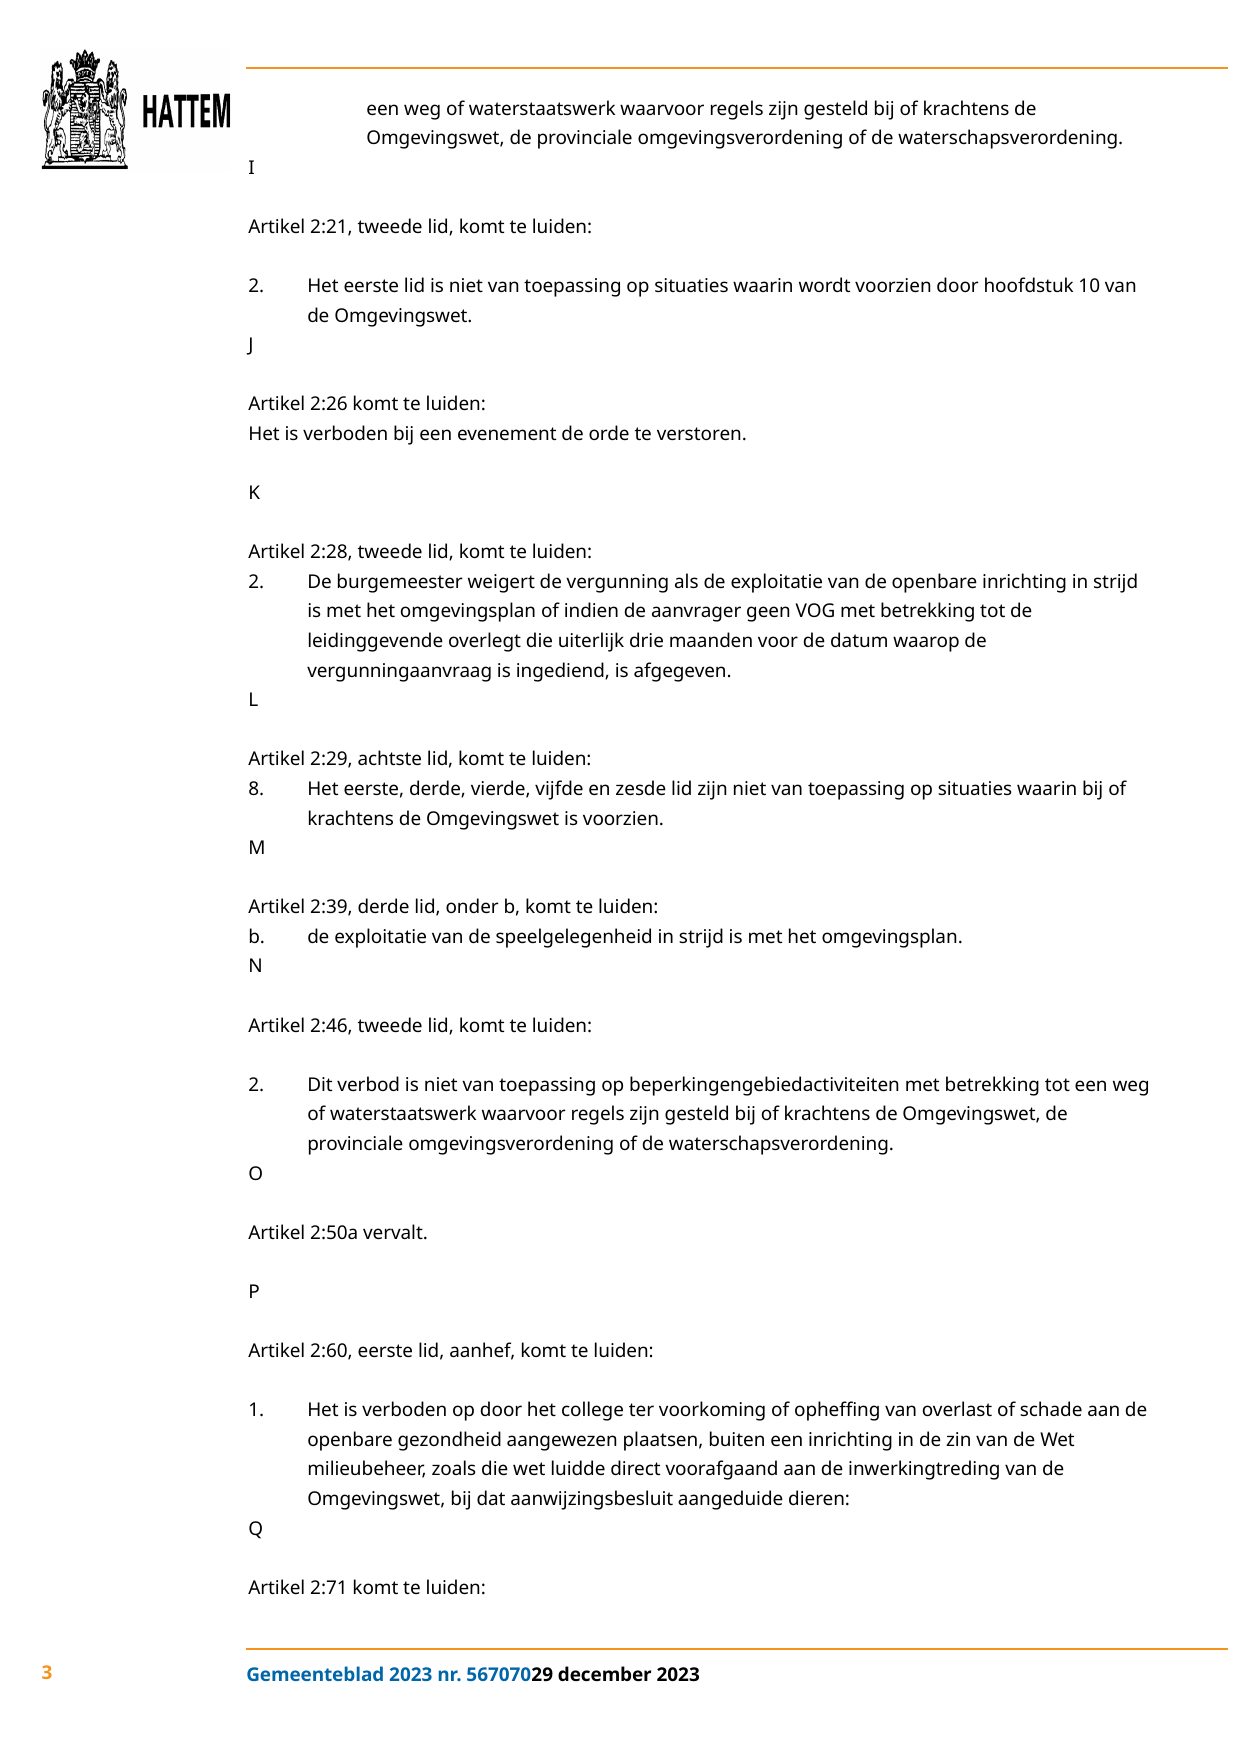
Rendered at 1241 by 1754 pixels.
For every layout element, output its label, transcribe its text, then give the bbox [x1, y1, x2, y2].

text Artikel 2:28, tweede lid, komt te luiden: [248, 538, 1152, 564]
text I [248, 154, 1152, 180]
text Artikel 2:46, tweede lid, komt te luiden: [248, 1012, 1152, 1038]
list De burgemeester weigert de vergunning als de exploitatie van de openbare inrichting in strijd is met het omgevingsplan of indien de aanvrager geen VOG met betrekking tot de leidinggevende overlegt die uiterlijk drie maanden voor de datum waarop de vergunningaanvraag is ingediend, is afgegeven. [248, 568, 1152, 683]
text Artikel 2:21, tweede lid, komt te luiden: [248, 213, 1152, 239]
text K [248, 479, 1152, 505]
list Het is verboden op door het college ter voorkoming of opheffing van overlast of schade aan de openbare gezondheid aangewezen plaatsen, buiten een inrichting in de zin van de Wet milieubeheer, zoals die wet luidde direct voorafgaand aan de inwerkingtreding van de Omgevingswet, bij dat aanwijzingsbesluit aangeduide dieren: [248, 1396, 1152, 1511]
list een weg of waterstaatswerk waarvoor regels zijn gesteld bij of krachtens de Omgevingswet, de provinciale omgevingsverordening of de waterschapsverordening. [307, 95, 1152, 150]
list de exploitatie van de speelgelegenheid in strijd is met het omgevingsplan. [248, 923, 1152, 949]
text Artikel 2:50a vervalt. [248, 1219, 1152, 1245]
text Artikel 2:26 komt te luiden: [248, 391, 1152, 416]
list Het eerste lid is niet van toepassing op situaties waarin wordt voorzien door hoofdstuk 10 van de Omgevingswet. [248, 272, 1152, 328]
text J [248, 331, 1152, 357]
text N [248, 953, 1152, 978]
text Het is verboden bij een evenement de orde te verstoren. [248, 420, 1152, 446]
text P [248, 1278, 1152, 1304]
list Dit verbod is niet van toepassing op beperkingengebiedactiviteiten met betrekking tot een weg of waterstaatswerk waarvoor regels zijn gesteld bij of krachtens de Omgevingswet, de provinciale omgevingsverordening of de waterschapsverordening. [248, 1071, 1152, 1156]
text Artikel 2:60, eerste lid, aanhef, komt te luiden: [248, 1337, 1152, 1363]
text Artikel 2:29, achtste lid, komt te luiden: [248, 746, 1152, 771]
list Het eerste, derde, vierde, vijfde en zesde lid zijn niet van toepassing op situaties waarin bij of krachtens de Omgevingswet is voorzien. [248, 775, 1152, 831]
text O [248, 1160, 1152, 1186]
text Artikel 2:71 komt te luiden: [248, 1574, 1152, 1600]
picture [41, 47, 231, 172]
text Artikel 2:39, derde lid, onder b, komt te luiden: [248, 893, 1152, 919]
text M [248, 834, 1152, 860]
text Q [248, 1515, 1152, 1541]
text L [248, 686, 1152, 712]
